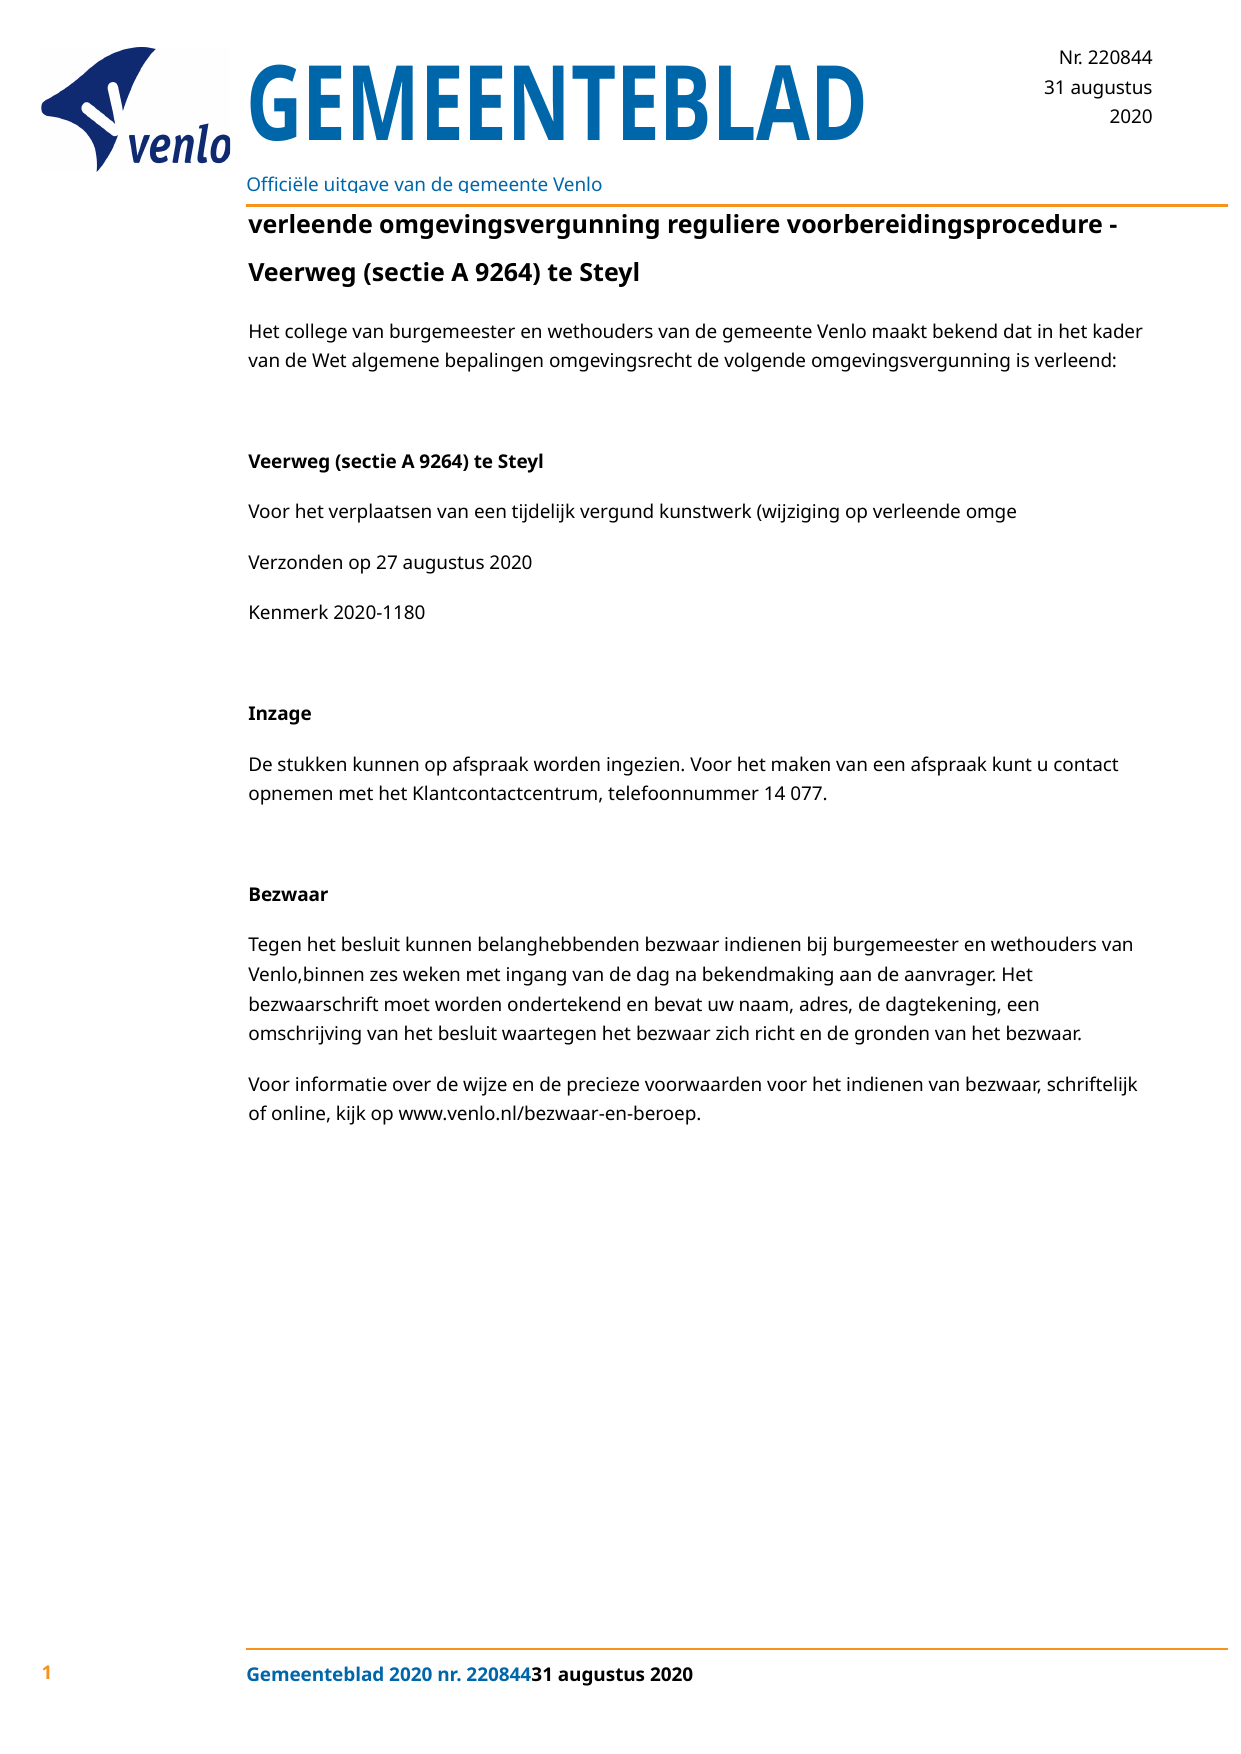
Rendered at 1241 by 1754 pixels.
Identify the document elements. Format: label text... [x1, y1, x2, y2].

text Verzonden op 27 augustus 2020 [248, 549, 1152, 575]
text Bezwaar [248, 881, 1152, 907]
text Kenmerk 2020-1180 [248, 599, 1152, 625]
text Tegen het besluit kunnen belanghebbenden bezwaar indienen bij burgemeester en wethouders van Venlo,binnen zes weken met ingang van de dag na bekendmaking aan de aanvrager. Het bezwaarschrift moet worden ondertekend en bevat uw naam, adres, de dagtekening, een omschrijving van het besluit waartegen het bezwaar zich richt en de gronden van het bezwaar. [248, 932, 1152, 1046]
text Veerweg (sectie A 9264) te Steyl [248, 448, 1152, 474]
picture [41, 47, 231, 172]
text Inzage [248, 700, 1152, 726]
text verleende omgevingsvergunning reguliere voorbereidingsprocedure - Veerweg (sectie A 9264) te Steyl [248, 207, 1152, 288]
text Voor het verplaatsen van een tijdelijk vergund kunstwerk (wijziging op verleende omge [248, 499, 1152, 524]
text Het college van burgemeester en wethouders van de gemeente Venlo maakt bekend dat in het kader van de Wet algemene bepalingen omgevingsrecht de volgende omgevingsvergunning is verleend: [248, 318, 1152, 373]
text De stukken kunnen op afspraak worden ingezien. Voor het maken van een afspraak kunt u contact opnemen met het Klantcontactcentrum, telefoonnummer 14 077. [248, 751, 1152, 806]
text Voor informatie over de wijze en de precieze voorwaarden voor het indienen van bezwaar, schriftelijk of online, kijk op www.venlo.nl/bezwaar-en-beroep. [248, 1071, 1152, 1126]
